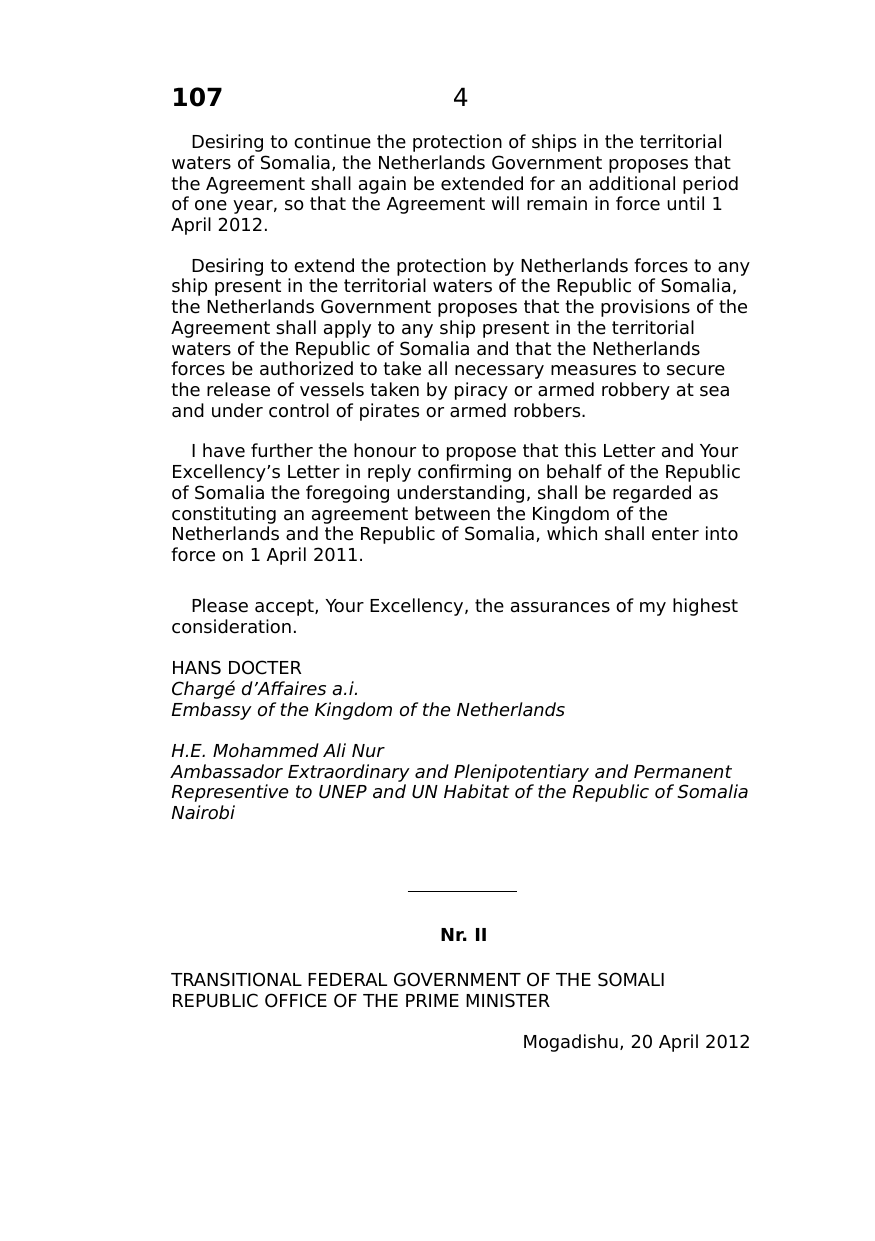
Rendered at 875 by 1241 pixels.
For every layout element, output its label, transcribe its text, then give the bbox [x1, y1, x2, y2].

subtitle Nr. II [171, 924, 756, 945]
text Desiring to continue the protection of ships in the territorial waters of Somalia, the Netherlands Government proposes that the Agreement shall again be extended for an additional period of one year, so that the Agreement will remain in force until 1 April 2012. [171, 132, 756, 236]
text I have further the honour to propose that this Letter and Your Excellency’s Letter in reply confirming on behalf of the Republic of Somalia the foregoing understanding, shall be regarded as constituting an agreement between the Kingdom of the Netherlands and the Republic of Somalia, which shall enter into force on 1 April 2011. [171, 441, 756, 566]
text HANS DOCTER [171, 658, 756, 679]
text Mogadishu, 20 April 2012 [171, 1032, 756, 1052]
text Ambassador Extraordinary and Plenipotentiary and Permanent Representive to UNEP and UN Habitat of the Republic of Somalia [171, 762, 756, 803]
text Desiring to extend the protection by Netherlands forces to any ship present in the territorial waters of the Republic of Somalia, the Netherlands Government proposes that the provisions of the Agreement shall apply to any ship present in the territorial waters of the Republic of Somalia and that the Netherlands forces be authorized to take all necessary measures to secure the release of vessels taken by piracy or armed robbery at sea and under control of pirates or armed robbers. [171, 256, 756, 421]
text Nairobi [171, 803, 756, 824]
text TRANSITIONAL FEDERAL GOVERNMENT OF THE SOMALI REPUBLIC OFFICE OF THE PRIME MINISTER [171, 970, 756, 1012]
text Chargé d’Affaires a.i. Embassy of the Kingdom of the Netherlands H.E. Mohammed Ali Nur [171, 679, 756, 762]
text Please accept, Your Excellency, the assurances of my highest consideration. [171, 596, 756, 637]
